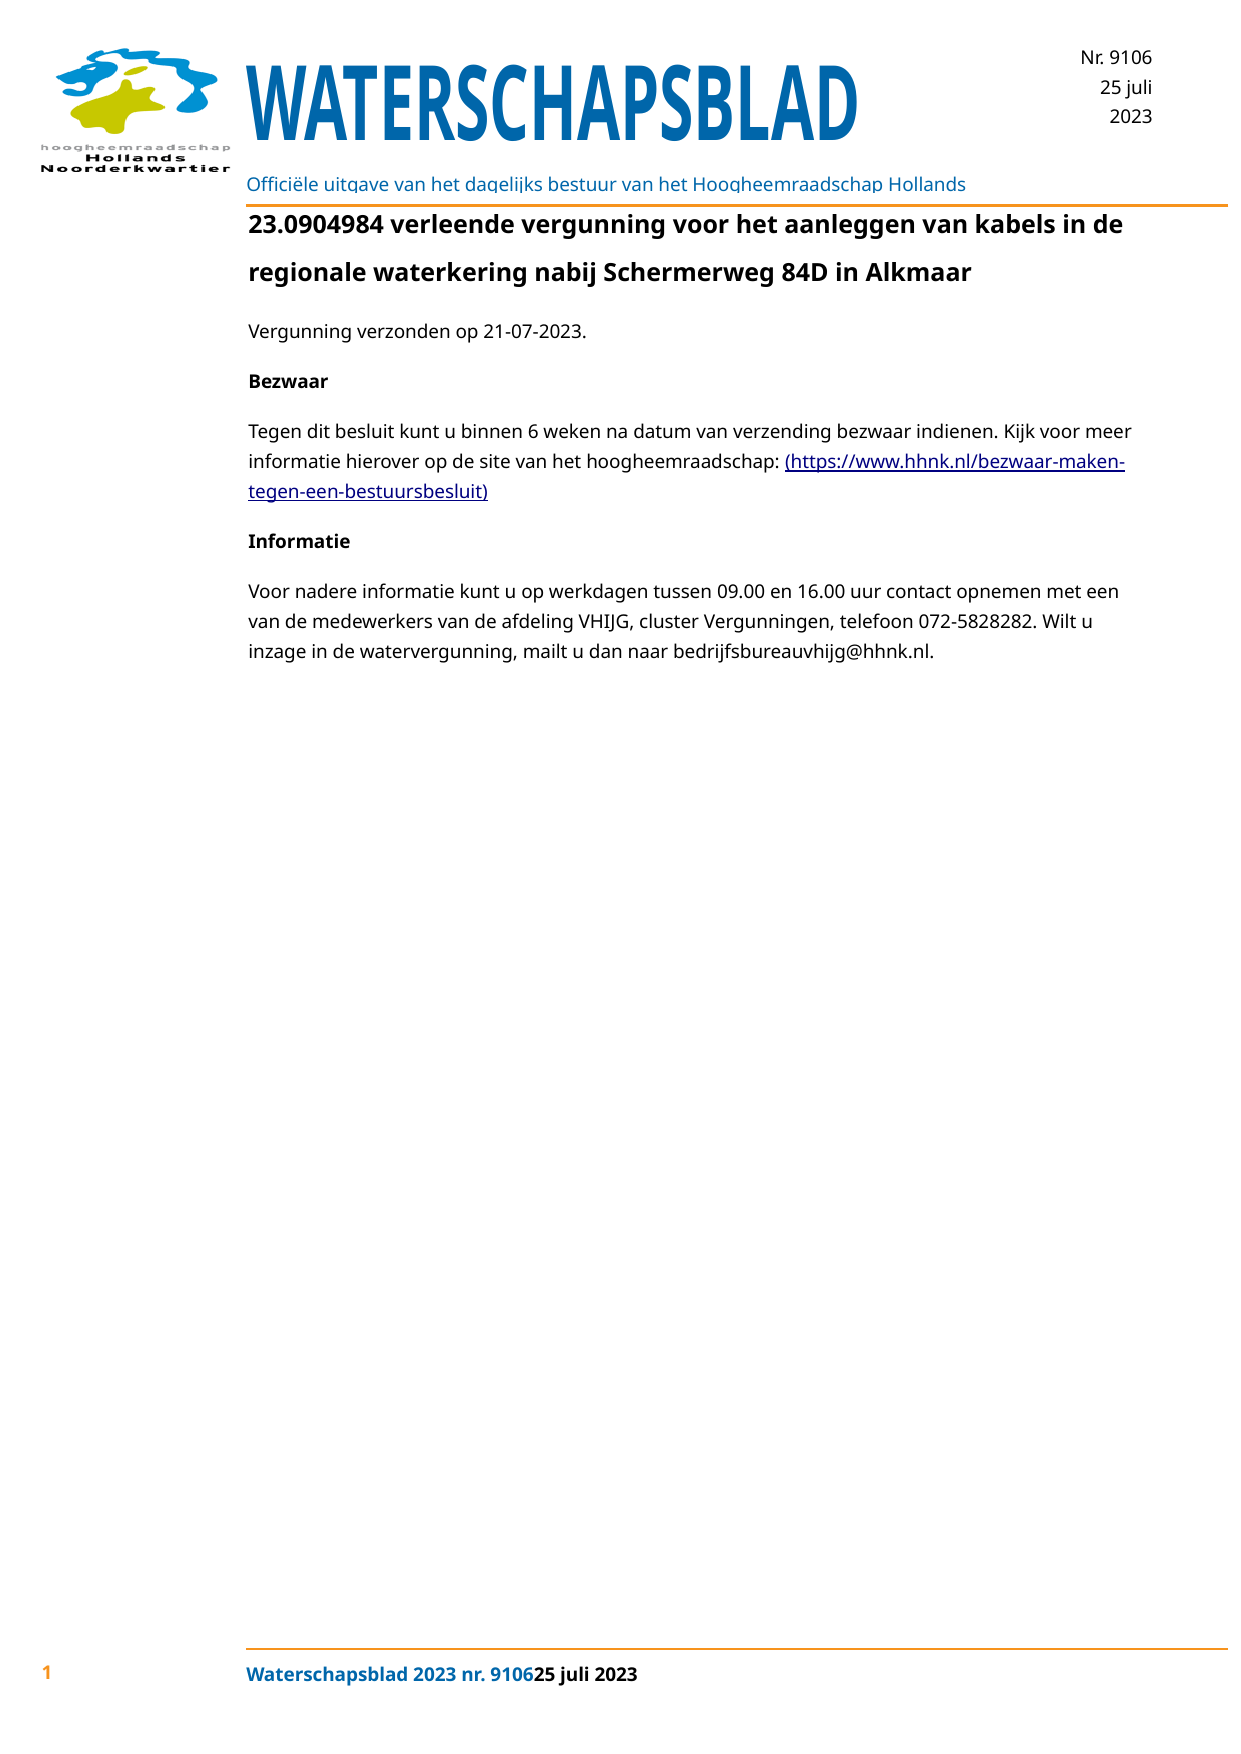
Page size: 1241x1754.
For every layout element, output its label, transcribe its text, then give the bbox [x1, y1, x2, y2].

text Vergunning verzonden op 21-07-2023. [248, 318, 1152, 344]
text Bezwaar [248, 368, 1152, 394]
text Voor nadere informatie kunt u op werkdagen tussen 09.00 en 16.00 uur contact opnemen met een van de medewerkers van de afdeling VHIJG, cluster Vergunningen, telefoon 072-5828282. Wilt u inzage in de watervergunning, mailt u dan naar bedrijfsbureauvhijg@hhnk.nl. [248, 579, 1152, 664]
picture [41, 47, 231, 172]
text Tegen dit besluit kunt u binnen 6 weken na datum van verzending bezwaar indienen. Kijk voor meer informatie hierover op de site van het hoogheemraadschap: (https://www.hhnk.nl/bezwaar-maken-tegen-een-bestuursbesluit) [248, 419, 1152, 504]
text 23.0904984 verleende vergunning voor het aanleggen van kabels in de regionale waterkering nabij Schermerweg 84D in Alkmaar [248, 207, 1152, 288]
text Informatie [248, 528, 1152, 554]
